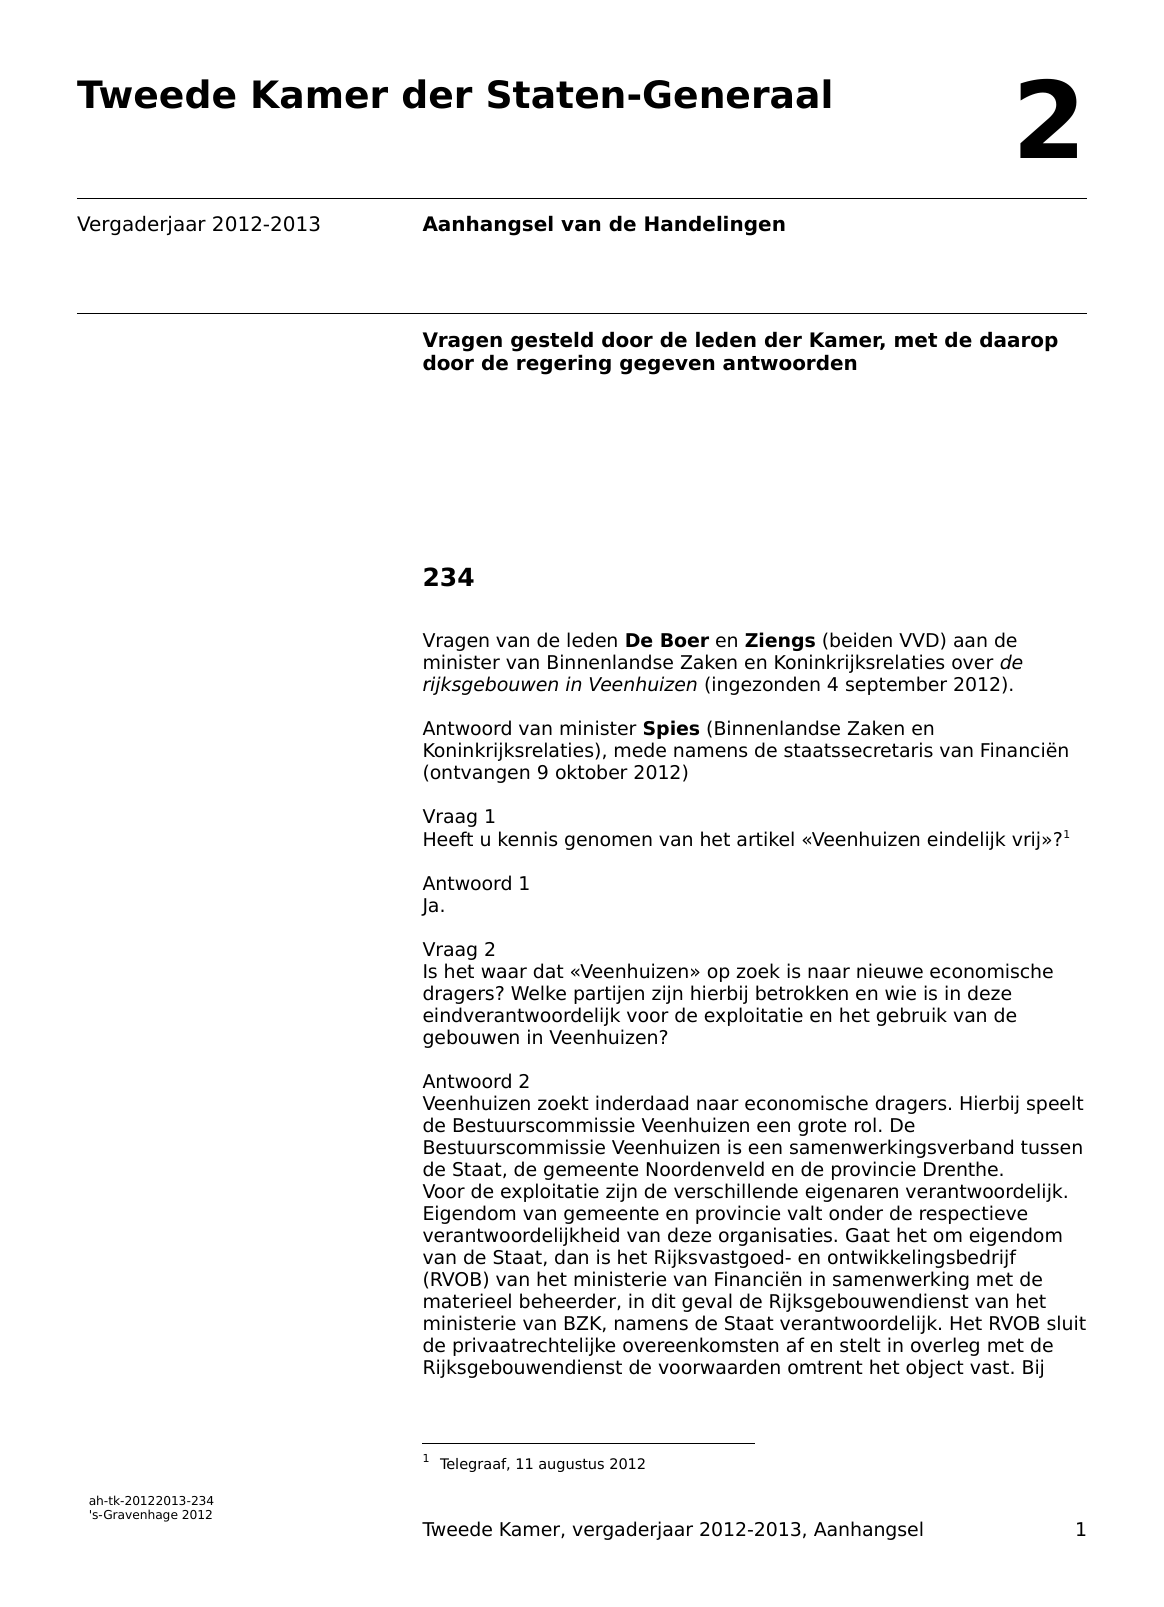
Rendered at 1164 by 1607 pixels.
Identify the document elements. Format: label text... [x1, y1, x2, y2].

table_cell Aanhangsel van de Handelingen [422, 199, 1087, 313]
text Vragen van de leden De Boer en Ziengs (beiden VVD) aan de minister van Binnenlandse Zaken en Koninkrijksrelaties over de rijksgebouwen in Veenhuizen (ingezonden 4 september 2012). [422, 630, 1087, 696]
table_header 2 [886, 59, 1087, 198]
text Is het waar dat «Veenhuizen» op zoek is naar nieuwe economische dragers? Welke partijen zijn hierbij betrokken en wie is in deze eindverantwoordelijk voor de exploitatie en het gebruik van de gebouwen in Veenhuizen? [422, 961, 1087, 1049]
table_cell Vragen gesteld door de leden der Kamer, met de daarop door de regering gegeven antwoorden [422, 314, 1087, 375]
text Ja. [422, 894, 1087, 917]
text Antwoord van minister Spies (Binnenlandse Zaken en Koninkrijksrelaties), mede namens de staatssecretaris van Financiën (ontvangen 9 oktober 2012) [422, 718, 1087, 784]
table_cell [77, 314, 422, 375]
text Veenhuizen zoekt inderdaad naar economische dragers. Hierbij speelt de Bestuurscommissie Veenhuizen een grote rol. De Bestuurscommissie Veenhuizen is een samenwerkingsverband tussen de Staat, de gemeente Noordenveld en de provincie Drenthe. [422, 1093, 1087, 1181]
text Heeft u kennis genomen van het artikel «Veenhuizen eindelijk vrij»? [422, 828, 1087, 850]
text Antwoord 1 [422, 873, 1087, 894]
table_cell Vergaderjaar 2012-2013 [77, 199, 422, 313]
table_header Tweede Kamer der Staten-Generaal [77, 59, 886, 198]
text ah-tk-20122013-234 [88, 1494, 323, 1508]
text Vraag 2 [422, 939, 1087, 961]
text Voor de exploitatie zijn de verschillende eigenaren verantwoordelijk. Eigendom van gemeente en provincie valt onder de respectieve verantwoordelijkheid van deze organisaties. Gaat het om eigendom van de Staat, dan is het Rijksvastgoed- en ontwikkelingsbedrijf (RVOB) van het ministerie van Financiën in samenwerking met de materieel beheerder, in dit geval de Rijksgebouwendienst van het ministerie van BZK, namens de Staat verantwoordelijk. Het RVOB sluit de privaatrechtelijke overeenkomsten af en stelt in overleg met de Rijksgebouwendienst de voorwaarden omtrent het object vast. Bij [422, 1181, 1087, 1378]
text 's-Gravenhage 2012 [88, 1508, 323, 1522]
text 234 [422, 563, 1087, 592]
text Antwoord 2 [422, 1071, 1087, 1093]
text Telegraaf, 11 augustus 2012 [422, 1452, 1087, 1474]
text Vraag 1 [422, 806, 1087, 828]
